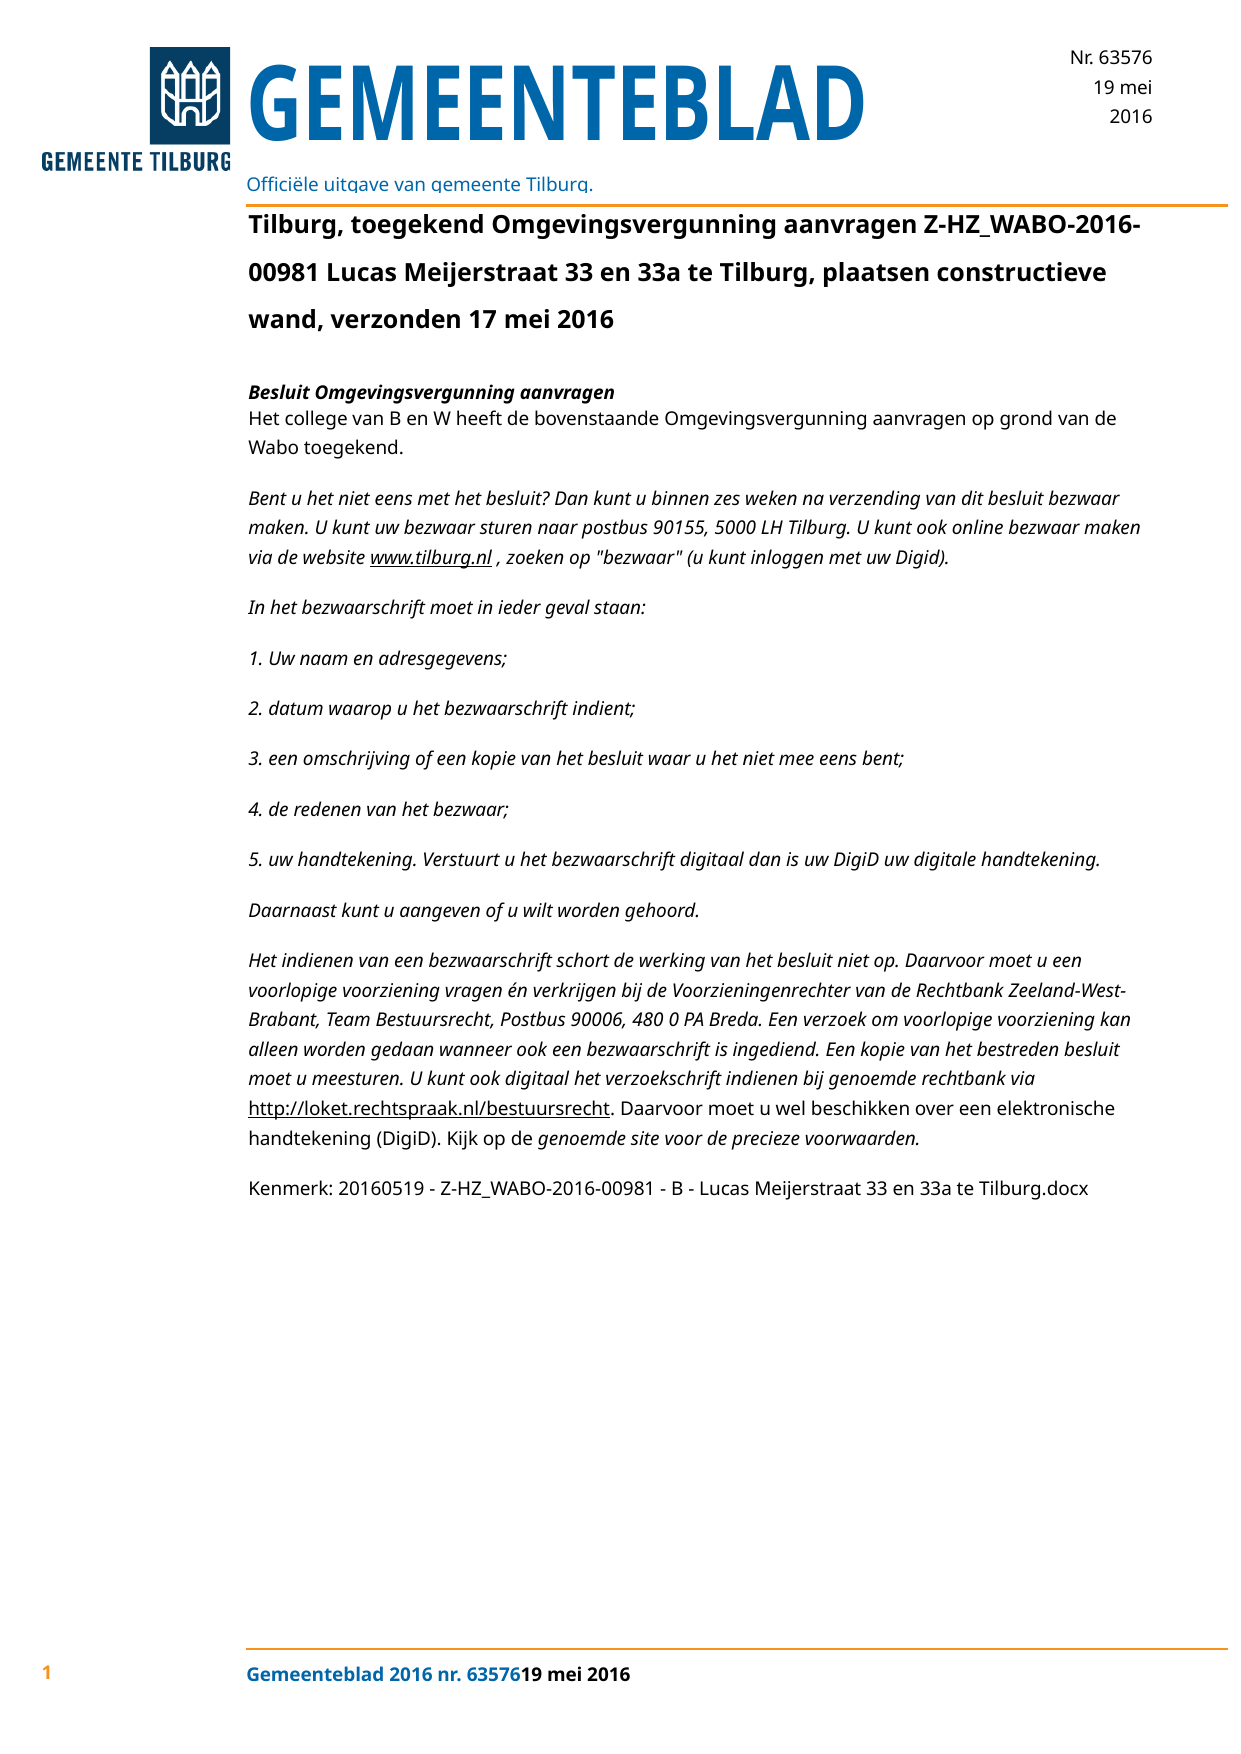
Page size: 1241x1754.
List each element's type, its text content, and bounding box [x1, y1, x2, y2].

text 1. Uw naam en adresgegevens; [248, 645, 1152, 671]
text In het bezwaarschrift moet in ieder geval staan: [248, 594, 1152, 620]
text 3. een omschrijving of een kopie van het besluit waar u het niet mee eens bent; [248, 746, 1152, 771]
text Het indienen van een bezwaarschrift schort de werking van het besluit niet op. Daarvoor moet u een voorlopige voorziening vragen én verkrijgen bij de Voorzieningenrechter van de Rechtbank Zeeland-West-Brabant, Team Bestuursrecht, Postbus 90006, 480 0 PA Breda. Een verzoek om voorlopige voorziening kan alleen worden gedaan wanneer ook een bezwaarschrift is ingediend. Een kopie van het bestreden besluit moet u meesturen. U kunt ook digitaal het verzoekschrift indienen bij genoemde rechtbank via http://loket.rechtspraak.nl/bestuursrecht. Daarvoor moet u wel beschikken over een elektronische handtekening (DigiD). Kijk op de genoemde site voor de precieze voorwaarden. [248, 947, 1152, 1151]
text 2. datum waarop u het bezwaarschrift indient; [248, 695, 1152, 721]
text Bent u het niet eens met het besluit? Dan kunt u binnen zes weken na verzending van dit besluit bezwaar maken. U kunt uw bezwaar sturen naar postbus 90155, 5000 LH Tilburg. U kunt ook online bezwaar maken via de website www.tilburg.nl , zoeken op "bezwaar" (u kunt inloggen met uw Digid). [248, 485, 1152, 570]
text Kenmerk: 20160519 - Z-HZ_WABO-2016-00981 - B - Lucas Meijerstraat 33 en 33a te Tilburg.docx [248, 1175, 1152, 1201]
text 4. de redenen van het bezwaar; [248, 796, 1152, 822]
text 5. uw handtekening. Verstuurt u het bezwaarschrift digitaal dan is uw DigiD uw digitale handtekening. [248, 846, 1152, 872]
text Het college van B en W heeft de bovenstaande Omgevingsvergunning aanvragen op grond van de Wabo toegekend. [248, 405, 1152, 460]
text Tilburg, toegekend Omgevingsvergunning aanvragen Z-HZ_WABO-2016-00981 Lucas Meijerstraat 33 en 33a te Tilburg, plaatsen constructieve wand, verzonden 17 mei 2016 [248, 207, 1152, 336]
text Besluit Omgevingsvergunning aanvragen [248, 379, 1152, 405]
text Daarnaast kunt u aangeven of u wilt worden gehoord. [248, 897, 1152, 923]
picture [41, 47, 231, 172]
